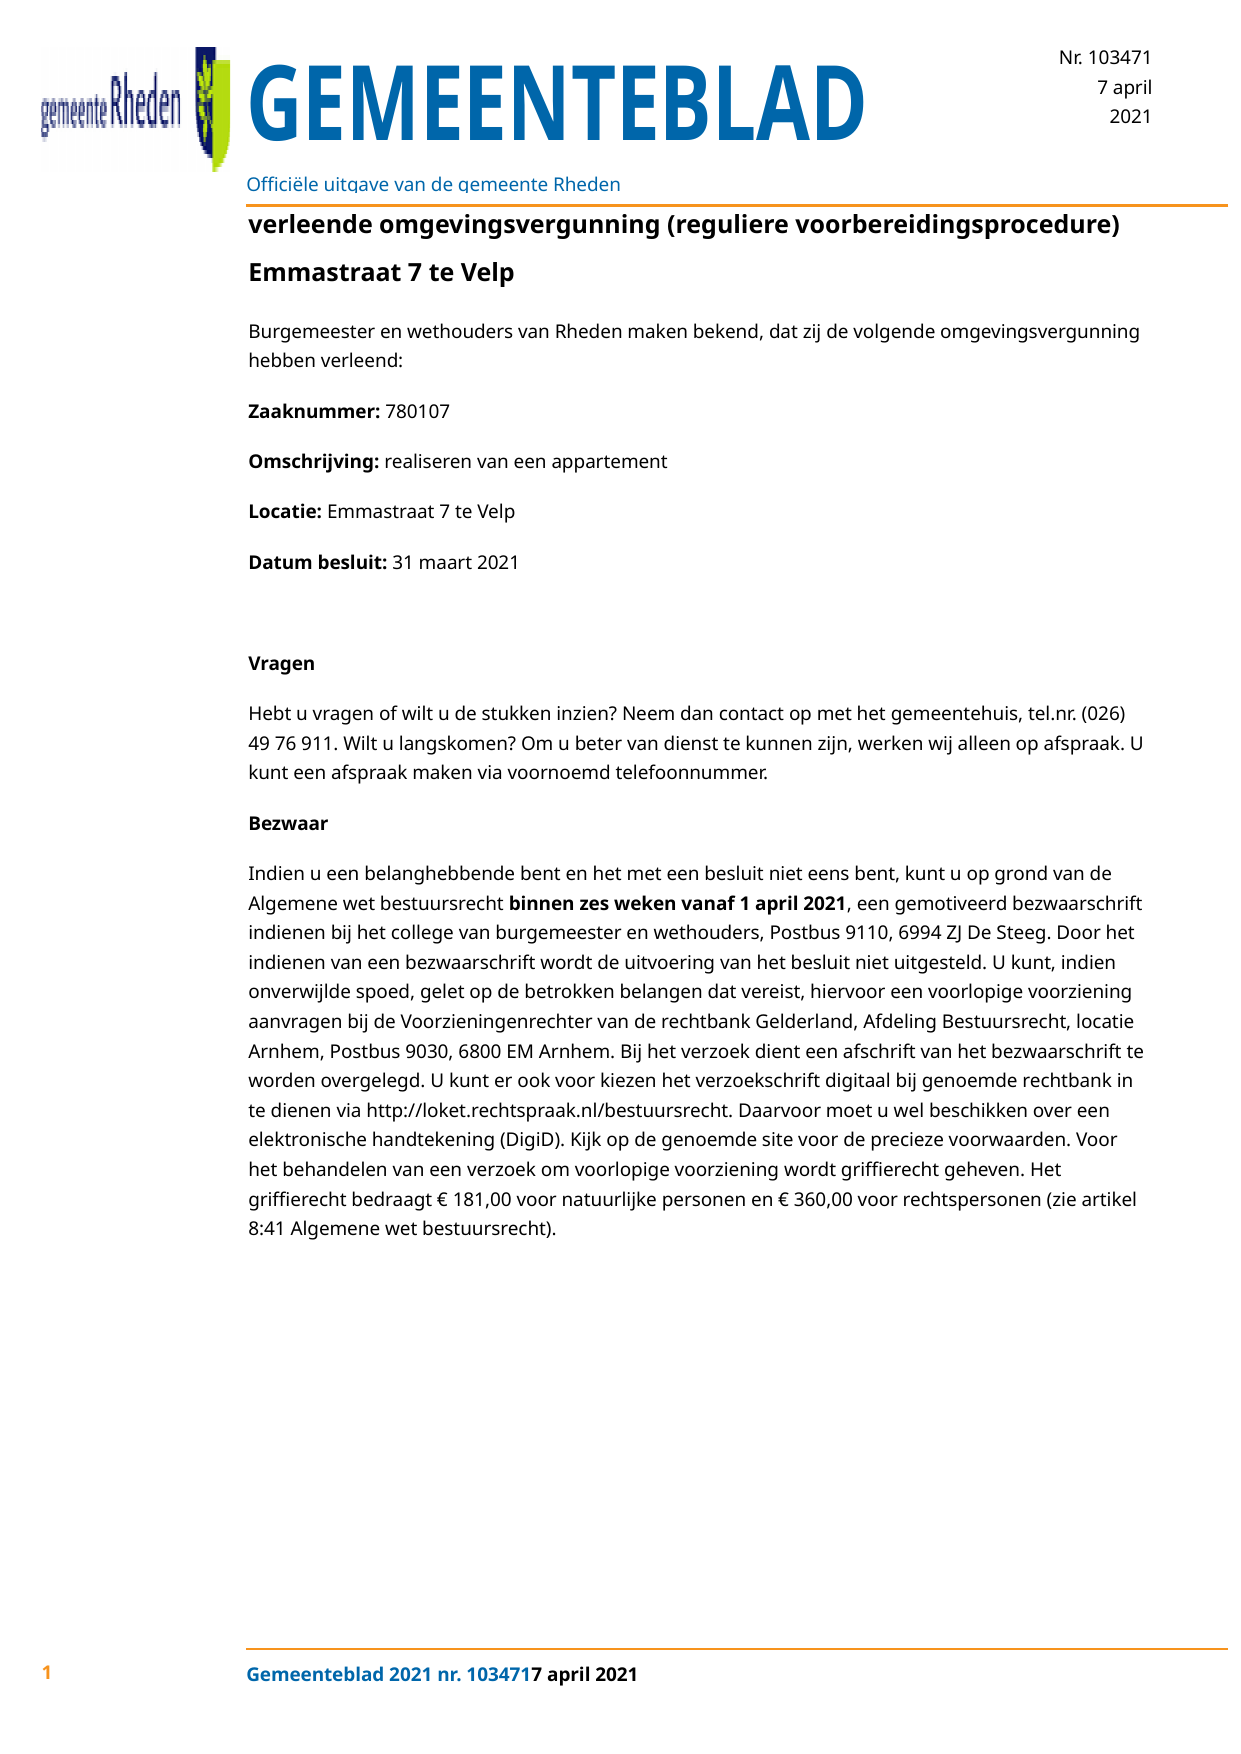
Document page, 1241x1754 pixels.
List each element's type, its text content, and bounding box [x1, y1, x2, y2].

text Burgemeester en wethouders van Rheden maken bekend, dat zij de volgende omgevingsvergunning hebben verleend: [248, 318, 1152, 373]
text Hebt u vragen of wilt u de stukken inzien? Neem dan contact op met het gemeentehuis, tel.nr. (026) 49 76 911. Wilt u langskomen? Om u beter van dienst te kunnen zijn, werken wij alleen op afspraak. U kunt een afspraak maken via voornoemd telefoonnummer. [248, 700, 1152, 785]
text verleende omgevingsvergunning (reguliere voorbereidingsprocedure) Emmastraat 7 te Velp [248, 207, 1152, 288]
text Zaaknummer: 780107 [248, 398, 1152, 424]
text Omschrijving: realiseren van een appartement [248, 448, 1152, 474]
text Bezwaar [248, 810, 1152, 836]
picture [41, 47, 231, 172]
text Datum besluit: 31 maart 2021 [248, 549, 1152, 575]
text Vragen [248, 650, 1152, 676]
text Indien u een belanghebbende bent en het met een besluit niet eens bent, kunt u op grond van de Algemene wet bestuursrecht binnen zes weken vanaf 1 april 2021, een gemotiveerd bezwaarschrift indienen bij het college van burgemeester en wethouders, Postbus 9110, 6994 ZJ De Steeg. Door het indienen van een bezwaarschrift wordt de uitvoering van het besluit niet uitgesteld. U kunt, indien onverwijlde spoed, gelet op de betrokken belangen dat vereist, hiervoor een voorlopige voorziening aanvragen bij de Voorzieningenrechter van de rechtbank Gelderland, Afdeling Bestuursrecht, locatie Arnhem, Postbus 9030, 6800 EM Arnhem. Bij het verzoek dient een afschrift van het bezwaarschrift te worden overgelegd. U kunt er ook voor kiezen het verzoekschrift digitaal bij genoemde rechtbank in te dienen via http://loket.rechtspraak.nl/bestuursrecht. Daarvoor moet u wel beschikken over een elektronische handtekening (DigiD). Kijk op de genoemde site voor de precieze voorwaarden. Voor het behandelen van een verzoek om voorlopige voorziening wordt griffierecht geheven. Het griffierecht bedraagt € 181,00 voor natuurlijke personen en € 360,00 voor rechtspersonen (zie artikel 8:41 Algemene wet bestuursrecht). [248, 860, 1152, 1241]
text Locatie: Emmastraat 7 te Velp [248, 499, 1152, 524]
